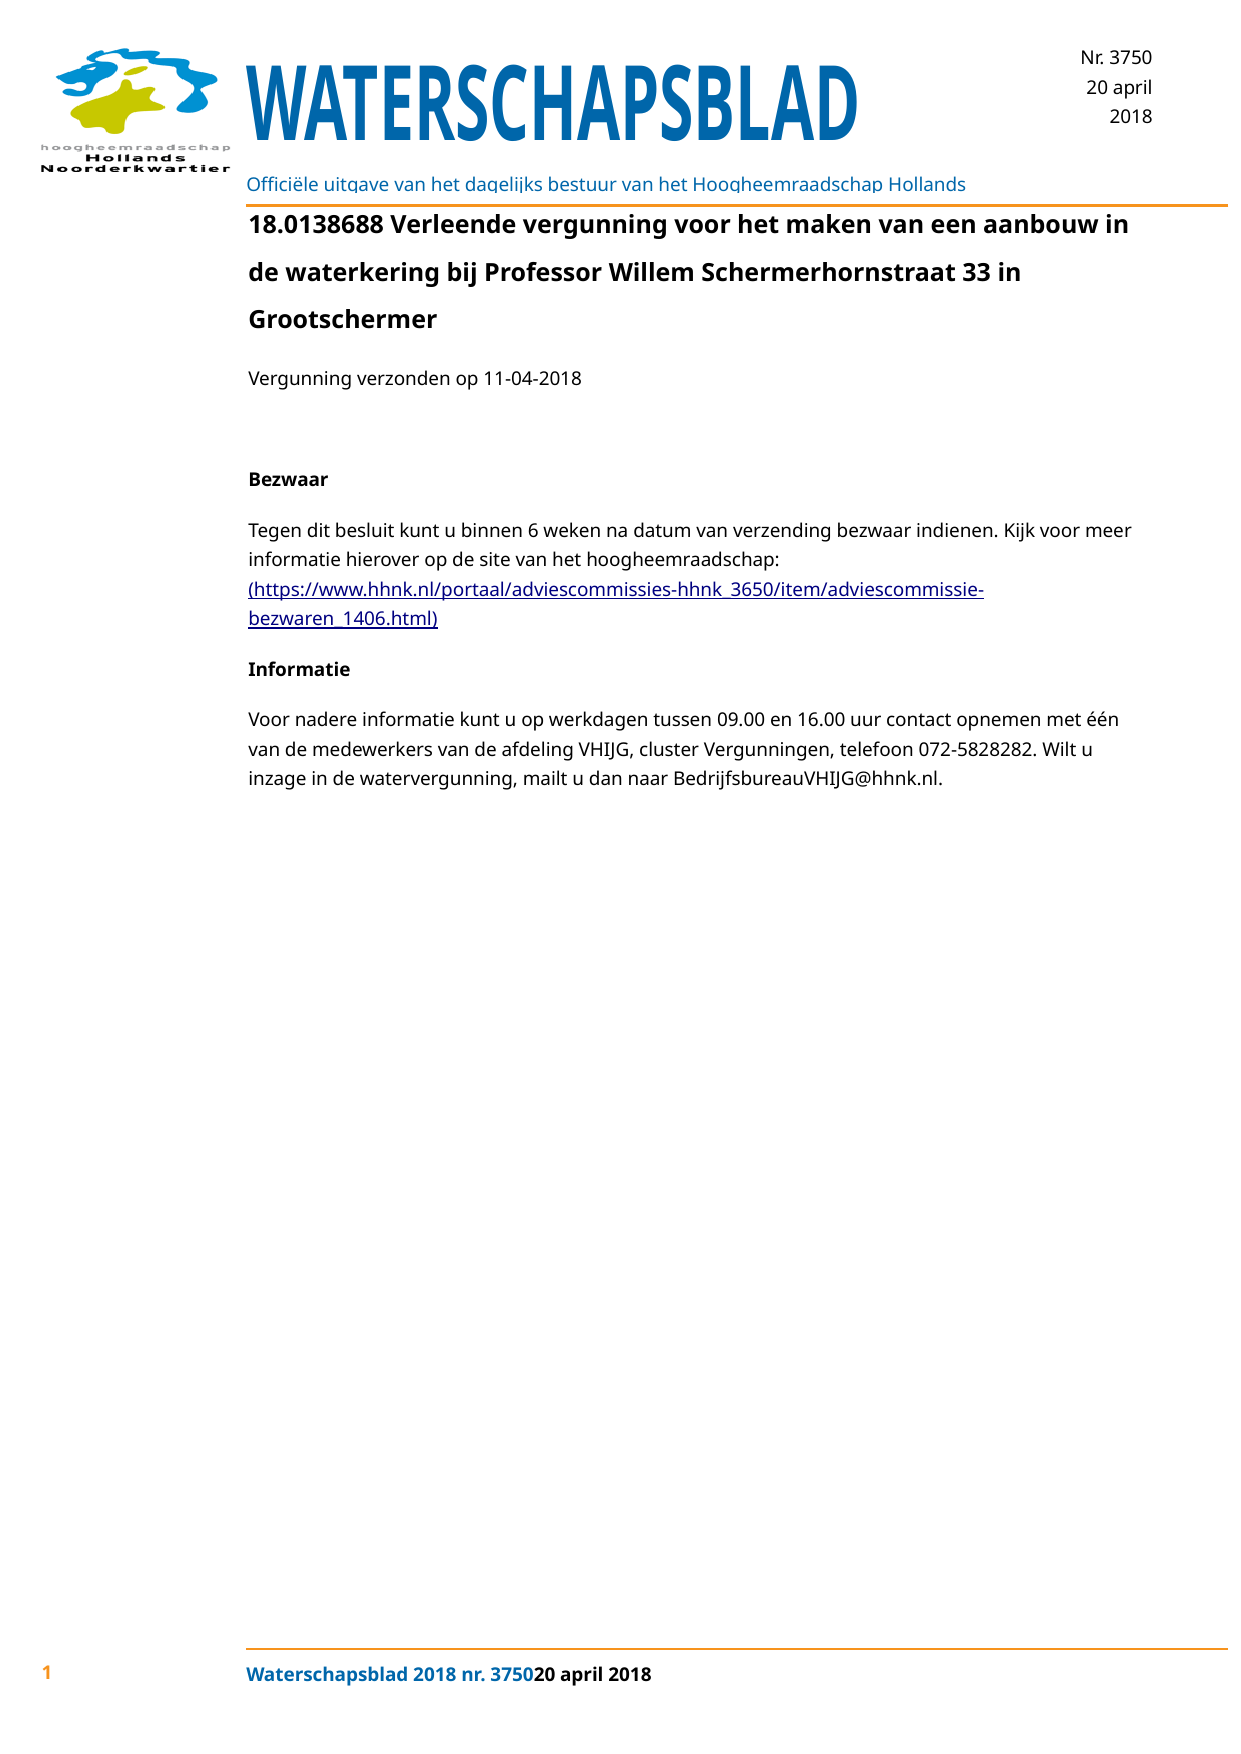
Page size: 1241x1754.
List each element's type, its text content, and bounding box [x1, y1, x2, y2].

text Voor nadere informatie kunt u op werkdagen tussen 09.00 en 16.00 uur contact opnemen met één van de medewerkers van de afdeling VHIJG, cluster Vergunningen, telefoon 072-5828282. Wilt u inzage in de watervergunning, mailt u dan naar BedrijfsbureauVHIJG@hhnk.nl. [248, 706, 1152, 791]
text Tegen dit besluit kunt u binnen 6 weken na datum van verzending bezwaar indienen. Kijk voor meer informatie hierover op de site van het hoogheemraadschap: (https://www.hhnk.nl/portaal/adviescommissies-hhnk_3650/item/adviescommissie-bezwaren_1406.html) [248, 517, 1152, 631]
text Informatie [248, 656, 1152, 682]
text 18.0138688 Verleende vergunning voor het maken van een aanbouw in de waterkering bij Professor Willem Schermerhornstraat 33 in Grootschermer [248, 207, 1152, 336]
text Vergunning verzonden op 11-04-2018 [248, 366, 1152, 391]
text Bezwaar [248, 466, 1152, 492]
picture [41, 47, 231, 172]
